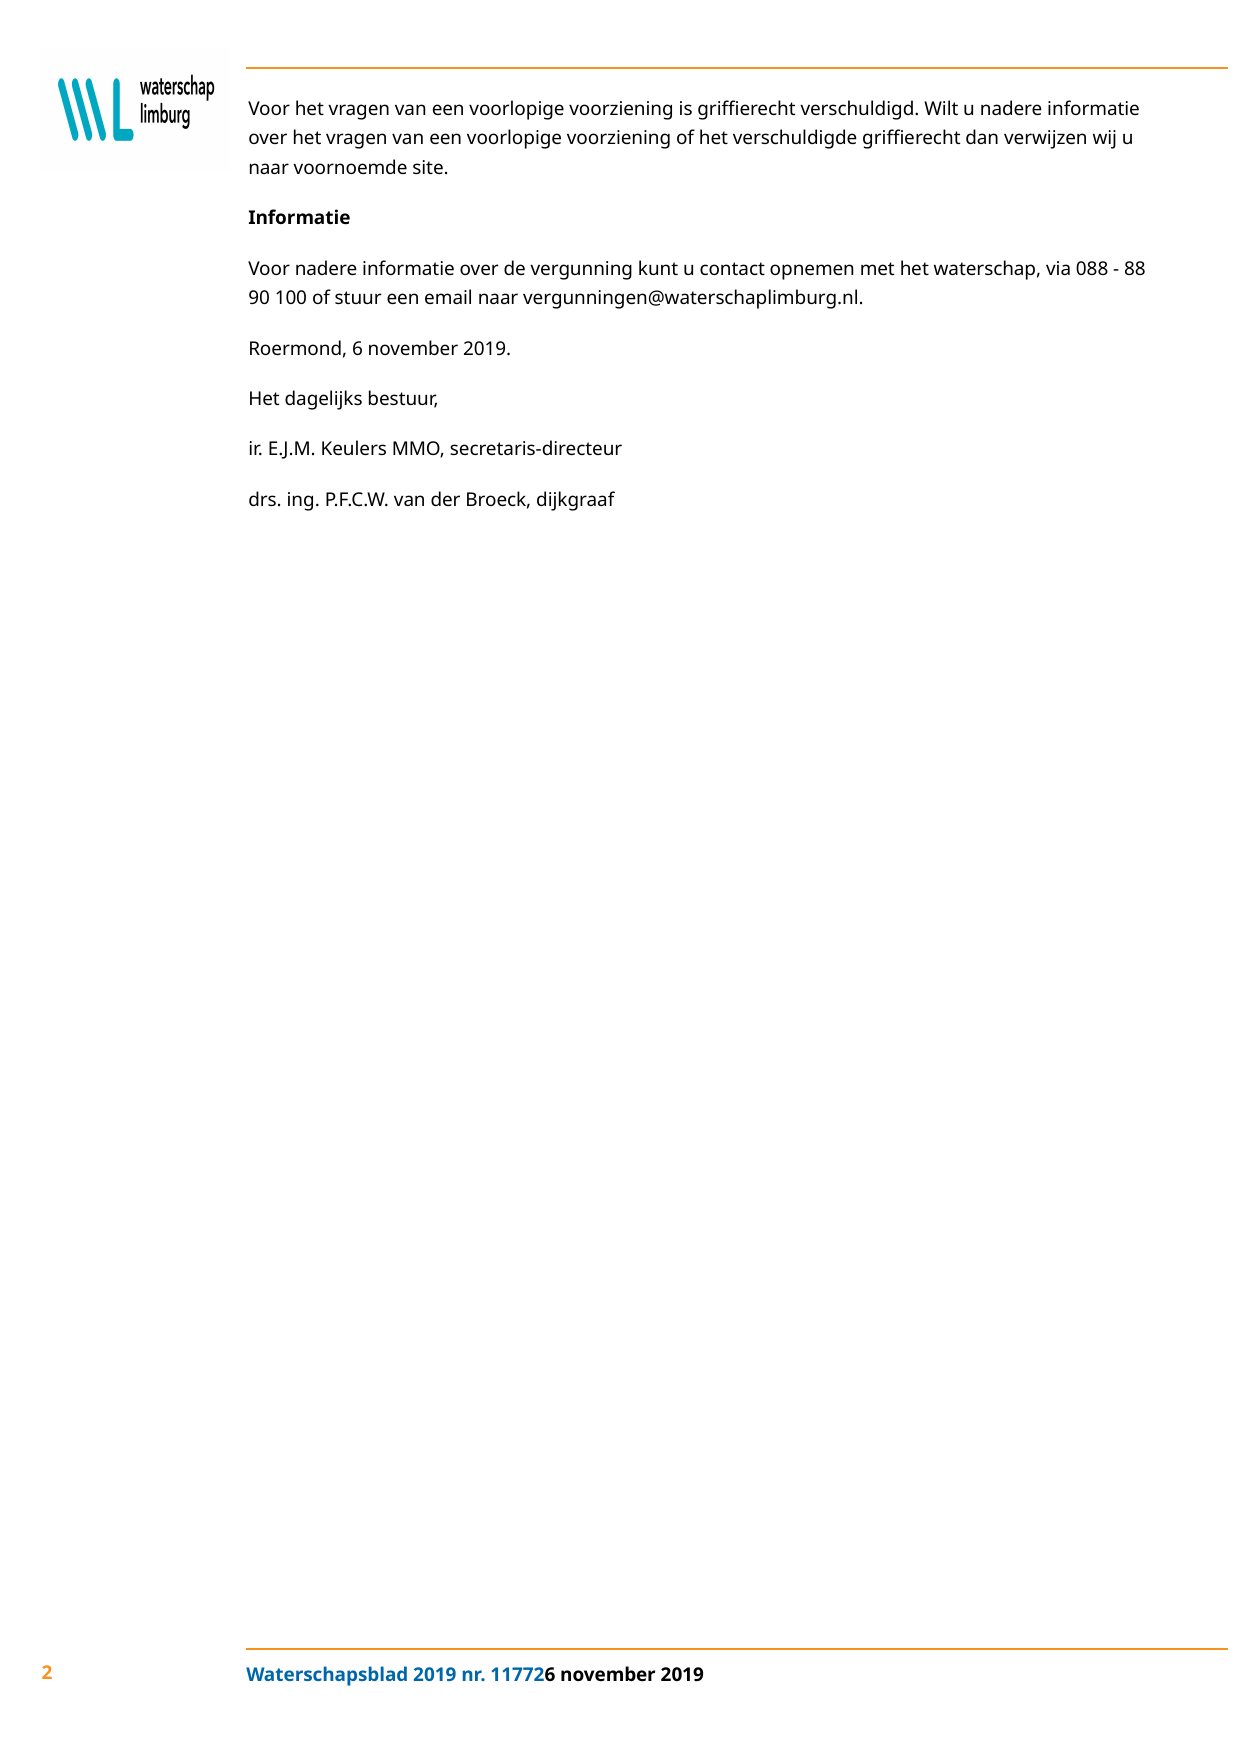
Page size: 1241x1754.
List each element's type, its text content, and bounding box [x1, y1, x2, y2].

text Informatie [248, 204, 1152, 230]
text ir. E.J.M. Keulers MMO, secretaris-directeur [248, 436, 1152, 461]
text Roermond, 6 november 2019. [248, 335, 1152, 361]
text drs. ing. P.F.C.W. van der Broeck, dijkgraaf [248, 486, 1152, 512]
text Het dagelijks bestuur, [248, 385, 1152, 411]
text Voor het vragen van een voorlopige voorziening is griffierecht verschuldigd. Wilt u nadere informatie over het vragen van een voorlopige voorziening of het verschuldigde griffierecht dan verwijzen wij u naar voornoemde site. [248, 95, 1152, 180]
picture [41, 47, 231, 172]
text Voor nadere informatie over de vergunning kunt u contact opnemen met het waterschap, via 088 - 88 90 100 of stuur een email naar vergunningen@waterschaplimburg.nl. [248, 255, 1152, 310]
